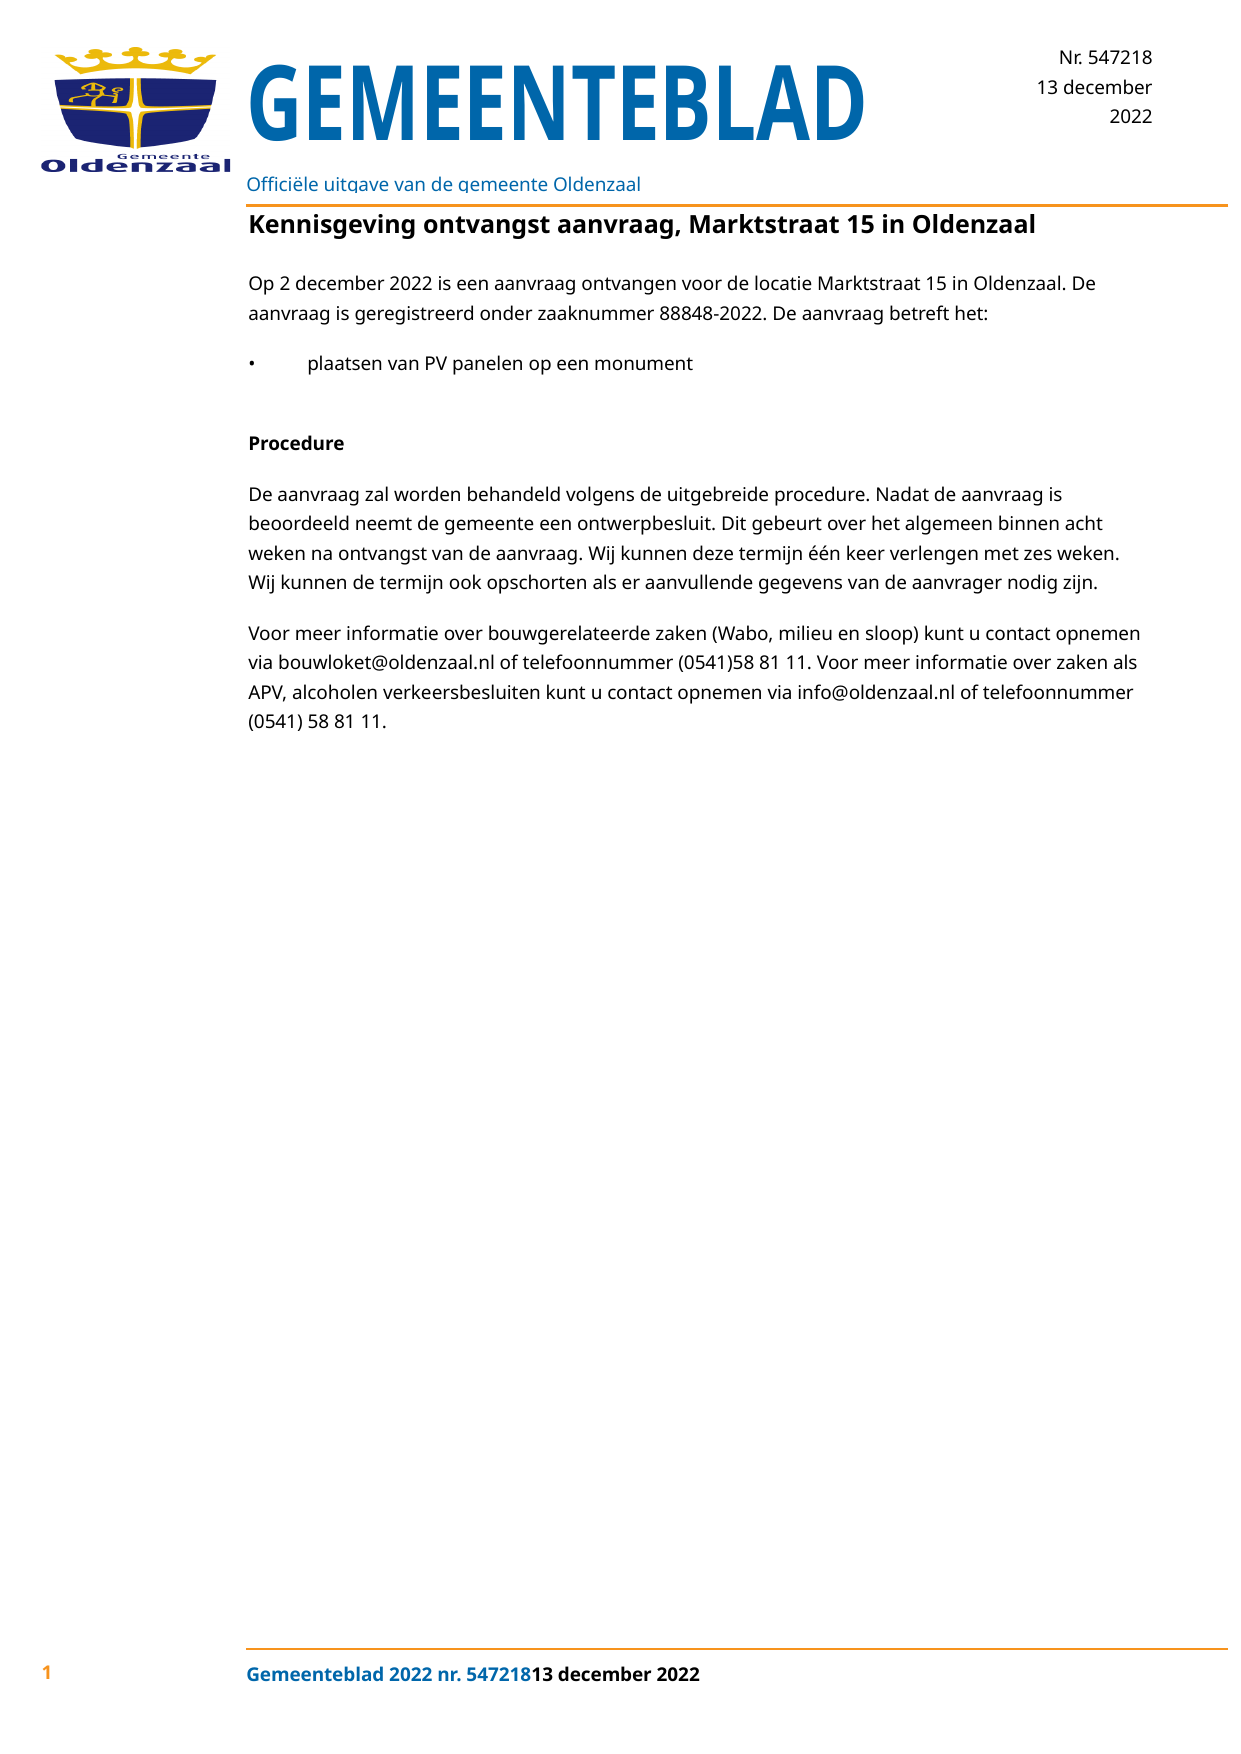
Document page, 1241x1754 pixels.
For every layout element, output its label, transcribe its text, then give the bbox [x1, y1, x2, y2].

text Kennisgeving ontvangst aanvraag, Marktstraat 15 in Oldenzaal [248, 207, 1152, 241]
text Procedure [248, 430, 1152, 456]
picture [41, 47, 231, 172]
text Op 2 december 2022 is een aanvraag ontvangen voor de locatie Marktstraat 15 in Oldenzaal. De aanvraag is geregistreerd onder zaaknummer 88848-2022. De aanvraag betreft het: [248, 270, 1152, 326]
text Voor meer informatie over bouwgerelateerde zaken (Wabo, milieu en sloop) kunt u contact opnemen via bouwloket@oldenzaal.nl of telefoonnummer (0541)58 81 11. Voor meer informatie over zaken als APV, alcoholen verkeersbesluiten kunt u contact opnemen via info@oldenzaal.nl of telefoonnummer (0541) 58 81 11. [248, 620, 1152, 734]
text De aanvraag zal worden behandeld volgens de uitgebreide procedure. Nadat de aanvraag is beoordeeld neemt de gemeente een ontwerpbesluit. Dit gebeurt over het algemeen binnen acht weken na ontvangst van de aanvraag. Wij kunnen deze termijn één keer verlengen met zes weken. Wij kunnen de termijn ook opschorten als er aanvullende gegevens van de aanvrager nodig zijn. [248, 481, 1152, 595]
list plaatsen van PV panelen op een monument [248, 350, 1152, 376]
